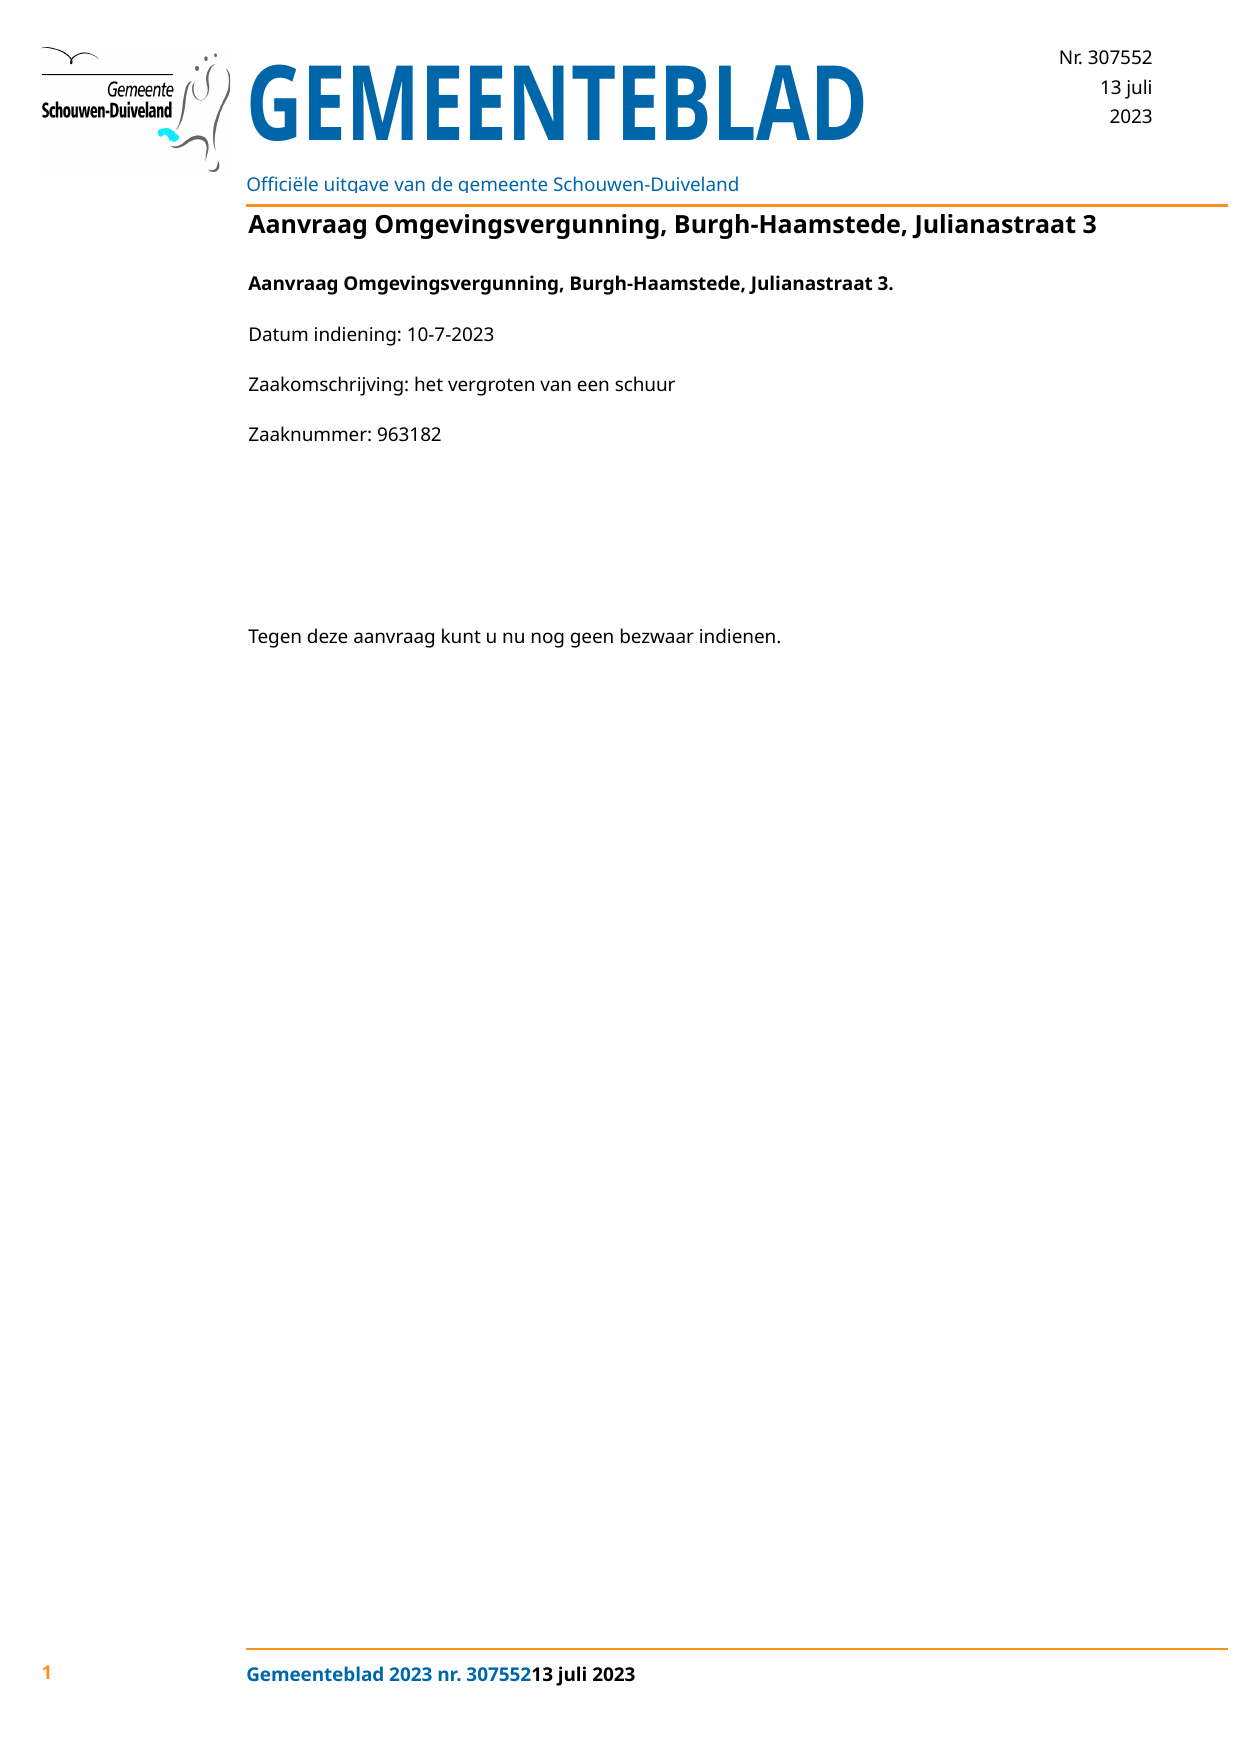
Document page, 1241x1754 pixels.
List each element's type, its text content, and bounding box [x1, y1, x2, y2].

text Tegen deze aanvraag kunt u nu nog geen bezwaar indienen. [248, 623, 1152, 649]
text Zaakomschrijving: het vergroten van een schuur [248, 371, 1152, 397]
text Aanvraag Omgevingsvergunning, Burgh-Haamstede, Julianastraat 3. [248, 270, 1152, 296]
text Datum indiening: 10-7-2023 [248, 321, 1152, 346]
text Zaaknummer: 963182 [248, 422, 1152, 447]
picture [41, 47, 231, 172]
text Aanvraag Omgevingsvergunning, Burgh-Haamstede, Julianastraat 3 [248, 207, 1152, 241]
